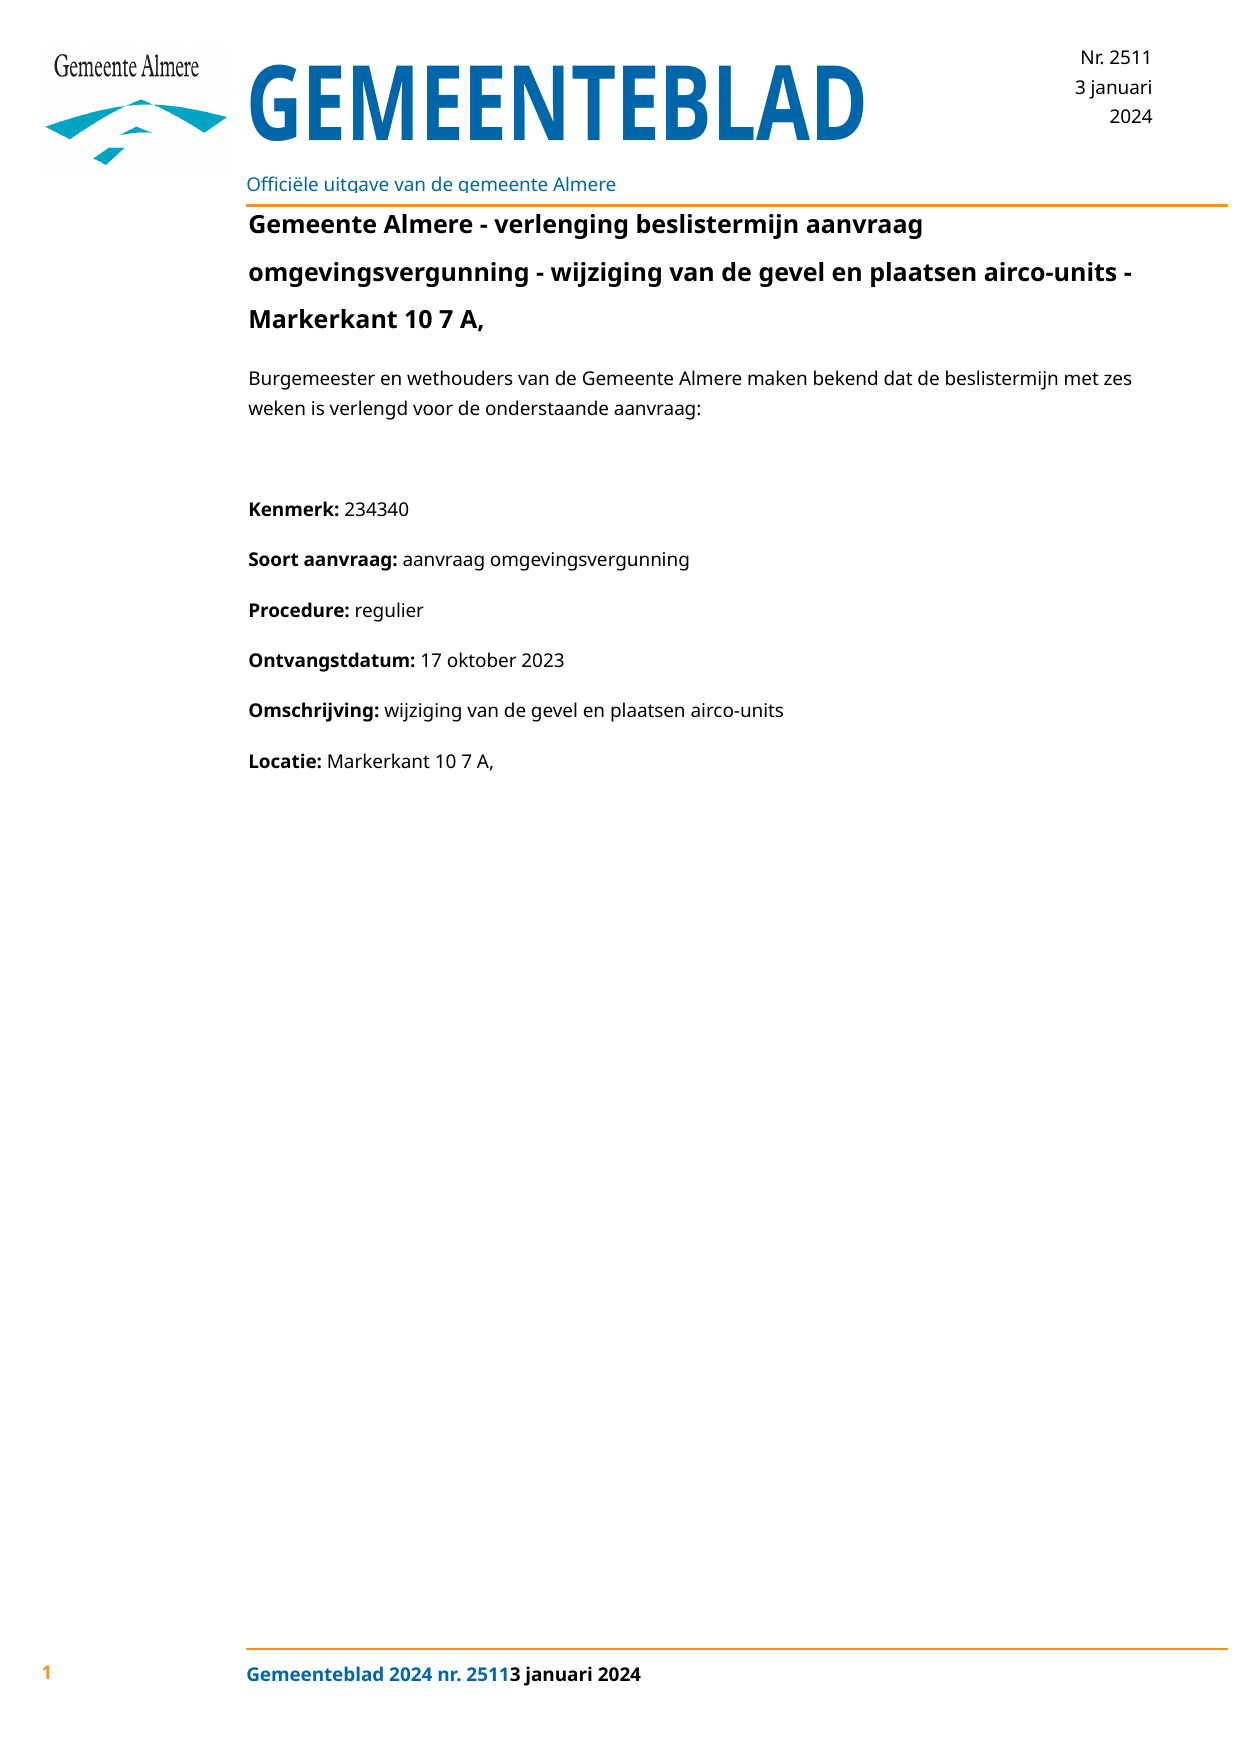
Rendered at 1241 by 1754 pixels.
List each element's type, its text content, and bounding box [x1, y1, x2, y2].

text Omschrijving: wijziging van de gevel en plaatsen airco-units [248, 698, 1152, 723]
text Soort aanvraag: aanvraag omgevingsvergunning [248, 546, 1152, 572]
picture [41, 47, 231, 172]
text Gemeente Almere - verlenging beslistermijn aanvraag omgevingsvergunning - wijziging van de gevel en plaatsen airco-units - Markerkant 10 7 A, [248, 207, 1152, 336]
text Locatie: Markerkant 10 7 A, [248, 748, 1152, 774]
text Burgemeester en wethouders van de Gemeente Almere maken bekend dat de beslistermijn met zes weken is verlengd voor de onderstaande aanvraag: [248, 366, 1152, 421]
text Kenmerk: 234340 [248, 496, 1152, 522]
text Ontvangstdatum: 17 oktober 2023 [248, 647, 1152, 673]
text Procedure: regulier [248, 597, 1152, 622]
